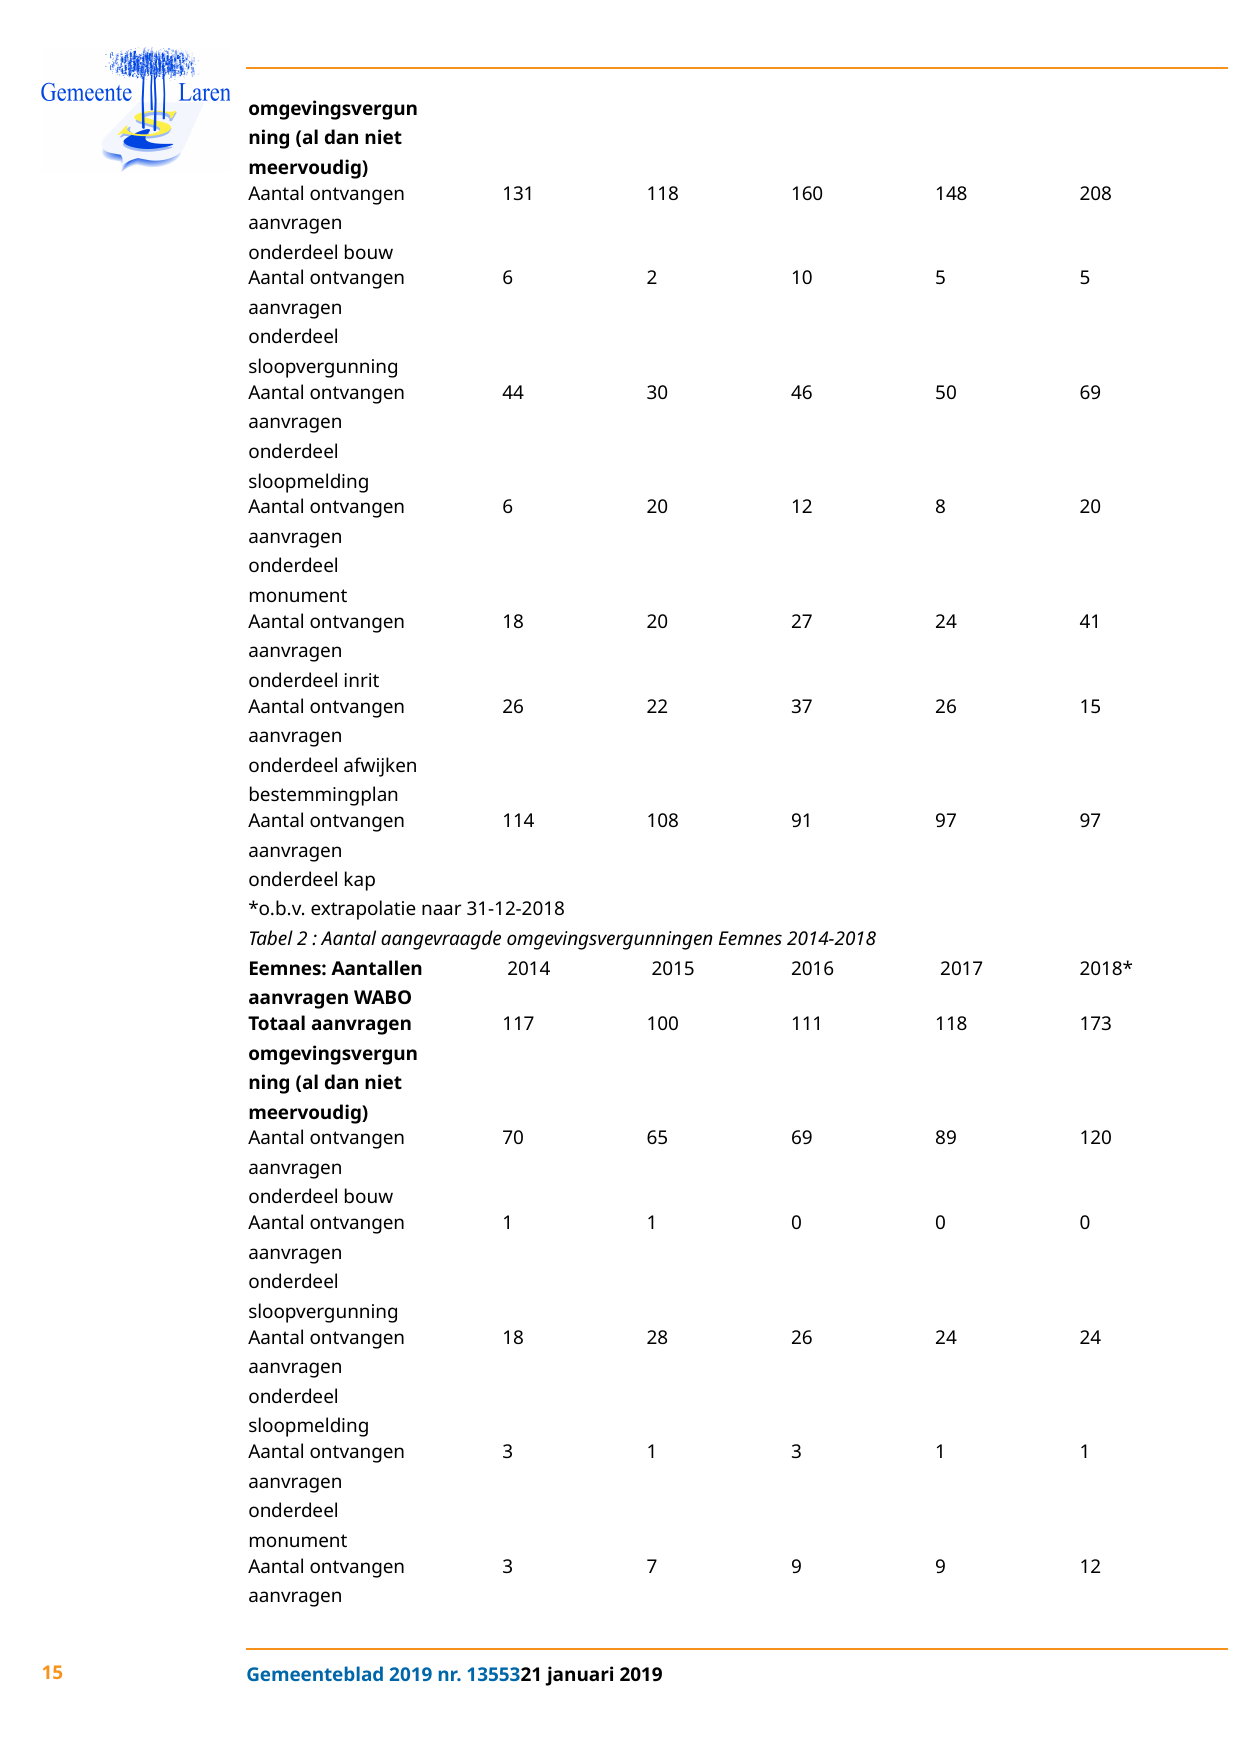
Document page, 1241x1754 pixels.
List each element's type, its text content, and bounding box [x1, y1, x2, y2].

table_cell [574, 265, 646, 379]
table_header [863, 955, 935, 1010]
table_cell 41 [1079, 608, 1152, 693]
table_cell [430, 1439, 502, 1553]
table_header [574, 955, 646, 1010]
table_cell 9 [791, 1553, 863, 1608]
table_cell [430, 1210, 502, 1324]
table_cell 8 [935, 494, 1007, 608]
table_cell [430, 808, 502, 892]
table_header 2015 [646, 955, 718, 1010]
table_cell 65 [646, 1125, 718, 1209]
table_cell [719, 1210, 791, 1324]
table_cell [574, 1439, 646, 1553]
table_cell [863, 265, 935, 379]
table_header [719, 955, 791, 1010]
table_cell 22 [646, 693, 718, 807]
table_cell [1007, 265, 1079, 379]
table_cell 12 [1079, 1553, 1152, 1608]
table_cell [1007, 1210, 1079, 1324]
table_cell 111 [791, 1010, 863, 1124]
table_cell [1007, 808, 1079, 892]
table_cell [574, 1125, 646, 1209]
table_cell [863, 494, 935, 608]
table_cell [502, 95, 574, 180]
table_cell [574, 608, 646, 693]
table_cell 91 [791, 808, 863, 892]
table_cell 3 [502, 1553, 574, 1608]
table_cell 20 [646, 494, 718, 608]
table_cell [863, 1210, 935, 1324]
table_cell [863, 1439, 935, 1553]
table_cell [574, 1553, 646, 1608]
table_header Eemnes: Aantallen aanvragen WABO [248, 955, 430, 1010]
table_cell [1007, 693, 1079, 807]
table_cell Aantal ontvangen aanvragen onderdeel inrit [248, 608, 430, 693]
table_cell [1007, 494, 1079, 608]
table_cell [791, 95, 863, 180]
table_cell [430, 1553, 502, 1608]
table_cell 1 [502, 1210, 574, 1324]
table_cell [935, 95, 1007, 180]
table_cell [574, 1010, 646, 1124]
table_cell 173 [1079, 1010, 1152, 1124]
table_cell 97 [935, 808, 1007, 892]
table_cell [863, 693, 935, 807]
table_cell [719, 1439, 791, 1553]
table_cell 0 [791, 1210, 863, 1324]
table_cell Aantal ontvangen aanvragen [248, 1553, 430, 1608]
table_cell 1 [1079, 1439, 1152, 1553]
table_cell [1007, 1324, 1079, 1438]
table_cell 108 [646, 808, 718, 892]
table_header 2018* [1079, 955, 1152, 1010]
table_cell [574, 1324, 646, 1438]
table_cell 208 [1079, 180, 1152, 264]
table_cell 131 [502, 180, 574, 264]
table_cell 1 [646, 1439, 718, 1553]
table_cell 0 [935, 1210, 1007, 1324]
table_cell 6 [502, 494, 574, 608]
table_cell [430, 1125, 502, 1209]
table_cell [863, 1553, 935, 1608]
table_cell [863, 95, 935, 180]
table_cell [719, 1125, 791, 1209]
table_cell [430, 693, 502, 807]
table_cell 70 [502, 1125, 574, 1209]
table_cell 30 [646, 379, 718, 493]
table_cell 24 [935, 608, 1007, 693]
table_cell [574, 1210, 646, 1324]
table_cell 117 [502, 1010, 574, 1124]
table_cell Aantal ontvangen aanvragen onderdeel bouw [248, 180, 430, 264]
table_cell [719, 494, 791, 608]
table_cell [430, 265, 502, 379]
table_cell [1007, 379, 1079, 493]
table_cell 26 [502, 693, 574, 807]
table_cell [863, 1324, 935, 1438]
table_cell Aantal ontvangen aanvragen onderdeel monument [248, 1439, 430, 1553]
table_cell 3 [791, 1439, 863, 1553]
table_cell 26 [935, 693, 1007, 807]
picture [41, 47, 231, 172]
table_header 2017 [935, 955, 1007, 1010]
table_cell [574, 808, 646, 892]
table_cell Aantal ontvangen aanvragen onderdeel sloopmelding [248, 1324, 430, 1438]
table_cell [1079, 95, 1152, 180]
table_header [430, 955, 502, 1010]
table_cell [719, 265, 791, 379]
text *o.b.v. extrapolatie naar 31-12-2018 [248, 896, 1152, 921]
table_cell 100 [646, 1010, 718, 1124]
table_cell [719, 1010, 791, 1124]
table_cell [430, 608, 502, 693]
table_cell [719, 1324, 791, 1438]
table_cell 120 [1079, 1125, 1152, 1209]
table_cell [430, 1010, 502, 1124]
table_cell omgevingsvergunning (al dan niet meervoudig) [248, 95, 430, 180]
table_cell [574, 180, 646, 264]
table_header [1007, 955, 1079, 1010]
table_cell [719, 95, 791, 180]
table_cell 6 [502, 265, 574, 379]
table_cell 37 [791, 693, 863, 807]
table_cell [1007, 1010, 1079, 1124]
table_cell [1007, 608, 1079, 693]
table_cell 18 [502, 1324, 574, 1438]
table_cell 118 [935, 1010, 1007, 1124]
table_cell [1007, 1553, 1079, 1608]
table_cell 9 [935, 1553, 1007, 1608]
table_cell Totaal aanvragen omgevingsvergunning (al dan niet meervoudig) [248, 1010, 430, 1124]
table_cell 15 [1079, 693, 1152, 807]
table_cell 114 [502, 808, 574, 892]
table_cell [719, 693, 791, 807]
table_cell Aantal ontvangen aanvragen onderdeel monument [248, 494, 430, 608]
table_cell 0 [1079, 1210, 1152, 1324]
table_cell Aantal ontvangen aanvragen onderdeel sloopvergunning [248, 265, 430, 379]
table_cell 69 [1079, 379, 1152, 493]
table_cell 3 [502, 1439, 574, 1553]
table_cell [430, 95, 502, 180]
table_cell 1 [935, 1439, 1007, 1553]
table_cell 89 [935, 1125, 1007, 1209]
table_cell [863, 808, 935, 892]
table_cell 46 [791, 379, 863, 493]
table_cell [719, 608, 791, 693]
table_cell [430, 379, 502, 493]
table_cell [863, 379, 935, 493]
table_cell [574, 95, 646, 180]
table_cell 7 [646, 1553, 718, 1608]
table_cell 50 [935, 379, 1007, 493]
table_cell [574, 494, 646, 608]
table_cell Aantal ontvangen aanvragen onderdeel sloopmelding [248, 379, 430, 493]
table_cell [574, 379, 646, 493]
table_cell [430, 1324, 502, 1438]
table_cell [719, 808, 791, 892]
table_cell [863, 1125, 935, 1209]
table_cell 97 [1079, 808, 1152, 892]
table_cell [1007, 95, 1079, 180]
table_cell [430, 494, 502, 608]
table_cell [719, 1553, 791, 1608]
table_cell 26 [791, 1324, 863, 1438]
table_cell [574, 693, 646, 807]
table_cell [863, 1010, 935, 1124]
table_cell 160 [791, 180, 863, 264]
table_cell 2 [646, 265, 718, 379]
table_cell 5 [1079, 265, 1152, 379]
table_cell 24 [935, 1324, 1007, 1438]
table_cell [1007, 180, 1079, 264]
table_cell [863, 608, 935, 693]
table_header 2016 [791, 955, 863, 1010]
table_cell Aantal ontvangen aanvragen onderdeel bouw [248, 1125, 430, 1209]
table_cell [1007, 1439, 1079, 1553]
table_cell 12 [791, 494, 863, 608]
table_cell 18 [502, 608, 574, 693]
table_cell Aantal ontvangen aanvragen onderdeel afwijken bestemmingplan [248, 693, 430, 807]
table_header 2014 [502, 955, 574, 1010]
table_cell [863, 180, 935, 264]
table_cell Aantal ontvangen aanvragen onderdeel kap [248, 808, 430, 892]
table_cell 24 [1079, 1324, 1152, 1438]
table_cell 5 [935, 265, 1007, 379]
table_cell [430, 180, 502, 264]
table_cell [719, 180, 791, 264]
table_cell 20 [1079, 494, 1152, 608]
table_cell 69 [791, 1125, 863, 1209]
table_cell 28 [646, 1324, 718, 1438]
table_cell [1007, 1125, 1079, 1209]
table_cell 10 [791, 265, 863, 379]
table_cell 1 [646, 1210, 718, 1324]
table_cell 44 [502, 379, 574, 493]
table_cell 118 [646, 180, 718, 264]
table_cell 20 [646, 608, 718, 693]
text Tabel 2 : Aantal aangevraagde omgevingsvergunningen Eemnes 2014-2018 [248, 925, 1152, 951]
table_cell 27 [791, 608, 863, 693]
table_cell Aantal ontvangen aanvragen onderdeel sloopvergunning [248, 1210, 430, 1324]
table_cell [646, 95, 718, 180]
table_cell [719, 379, 791, 493]
table_cell 148 [935, 180, 1007, 264]
